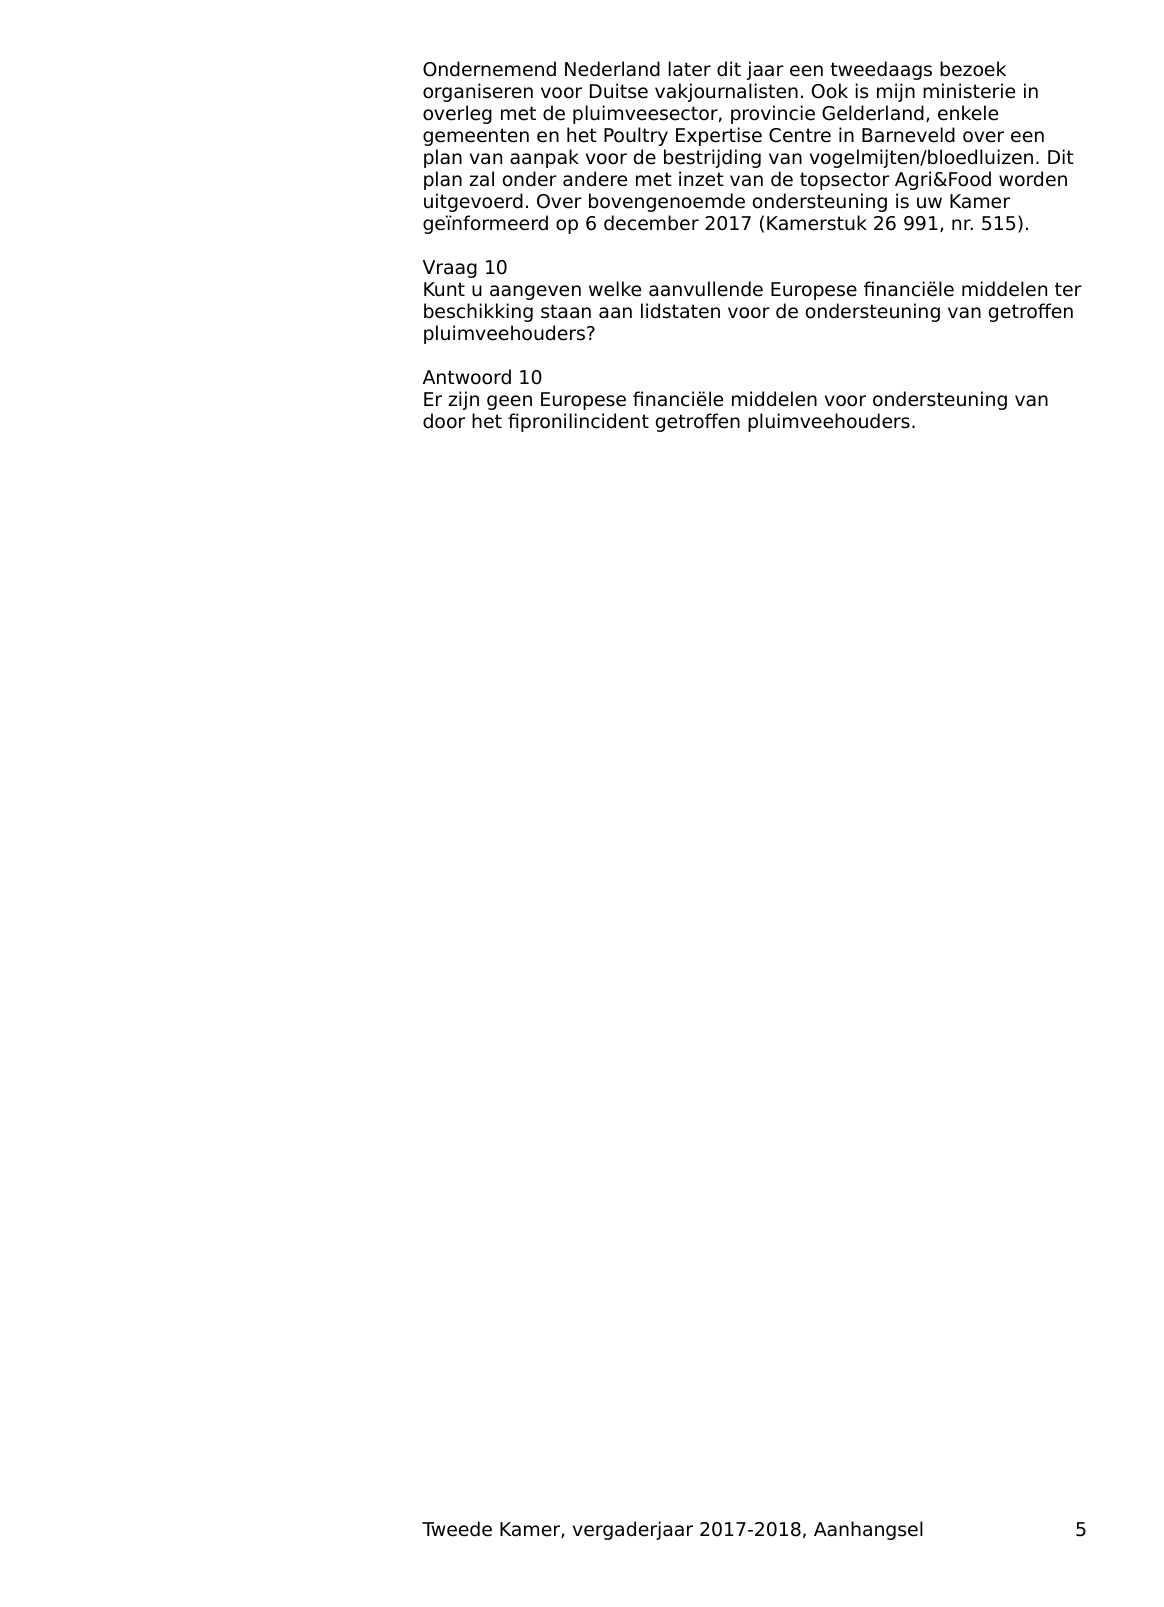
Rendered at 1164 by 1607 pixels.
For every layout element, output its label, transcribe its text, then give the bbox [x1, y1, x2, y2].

text Ondernemend Nederland later dit jaar een tweedaags bezoek organiseren voor Duitse vakjournalisten. Ook is mijn ministerie in overleg met de pluimveesector, provincie Gelderland, enkele gemeenten en het Poultry Expertise Centre in Barneveld over een plan van aanpak voor de bestrijding van vogelmijten/bloedluizen. Dit plan zal onder andere met inzet van de topsector Agri&Food worden uitgevoerd. Over bovengenoemde ondersteuning is uw Kamer geïnformeerd op 6 december 2017 (Kamerstuk 26 991, nr. 515). [422, 59, 1087, 235]
text Vraag 10 [422, 257, 1087, 279]
text Antwoord 10 [422, 367, 1087, 389]
text Er zijn geen Europese financiële middelen voor ondersteuning van door het fipronilincident getroffen pluimveehouders. [422, 389, 1087, 433]
text Kunt u aangeven welke aanvullende Europese financiële middelen ter beschikking staan aan lidstaten voor de ondersteuning van getroffen pluimveehouders? [422, 279, 1087, 345]
